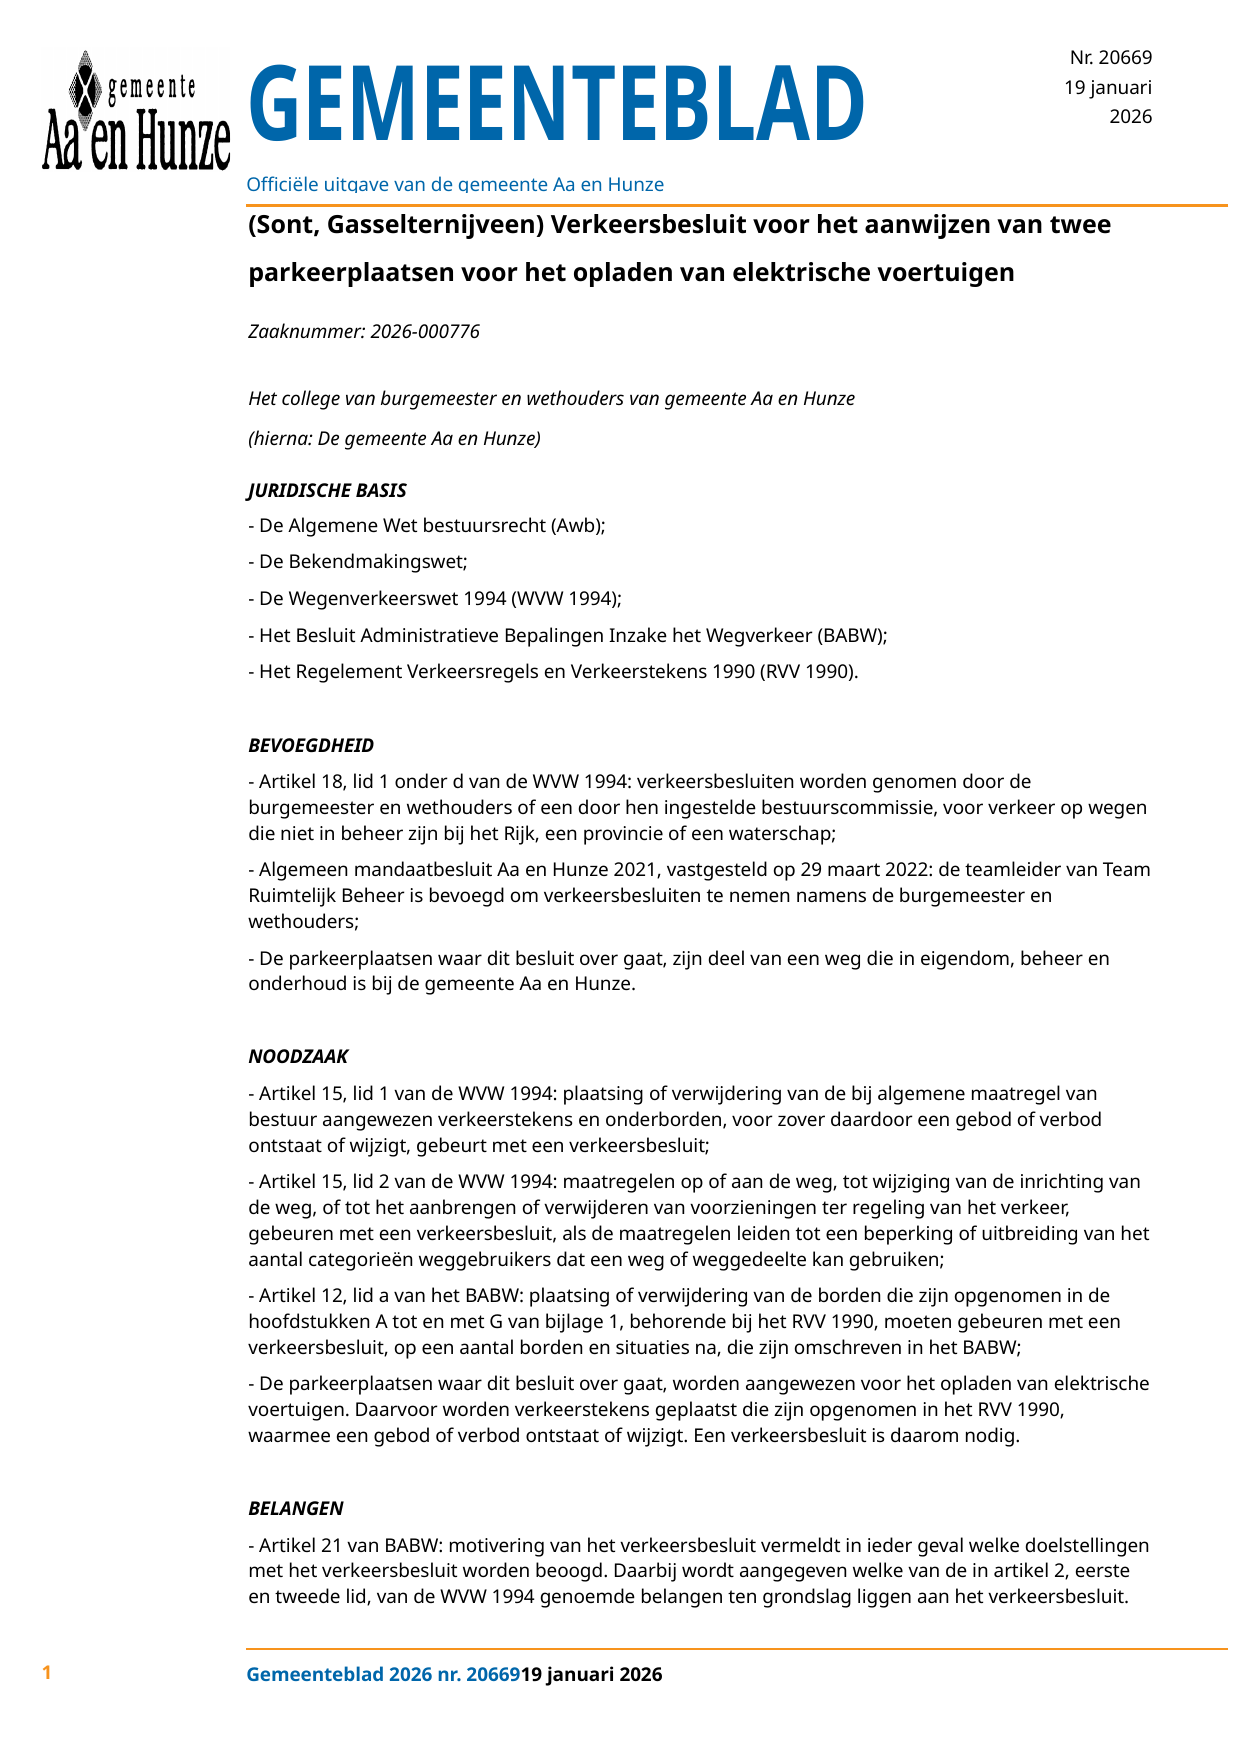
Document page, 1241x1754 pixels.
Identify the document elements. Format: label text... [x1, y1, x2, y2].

text - Artikel 12, lid a van het BABW: plaatsing of verwijdering van de borden die zijn opgenomen in de hoofdstukken A tot en met G van bijlage 1, behorende bij het RVV 1990, moeten gebeuren met een verkeersbesluit, op een aantal borden en situaties na, die zijn omschreven in het BABW; [248, 1282, 1152, 1359]
text - Artikel 18, lid 1 onder d van de WVW 1994: verkeersbesluiten worden genomen door de burgemeester en wethouders of een door hen ingestelde bestuurscommissie, voor verkeer op wegen die niet in beheer zijn bij het Rijk, een provincie of een waterschap; [248, 768, 1152, 846]
text - Het Besluit Administratieve Bepalingen Inzake het Wegverkeer (BABW); [248, 622, 1152, 647]
text JURIDISCHE BASIS [248, 478, 1152, 503]
text - Artikel 21 van BABW: motivering van het verkeersbesluit vermeldt in ieder geval welke doelstellingen met het verkeersbesluit worden beoogd. Daarbij wordt aangegeven welke van de in artikel 2, eerste en tweede lid, van de WVW 1994 genoemde belangen ten grondslag liggen aan het verkeersbesluit. [248, 1532, 1152, 1609]
text - Artikel 15, lid 1 van de WVW 1994: plaatsing of verwijdering van de bij algemene maatregel van bestuur aangewezen verkeerstekens en onderborden, voor zover daardoor een gebod of verbod ontstaat of wijzigt, gebeurt met een verkeersbesluit; [248, 1080, 1152, 1158]
text - De Wegenverkeerswet 1994 (WVW 1994); [248, 585, 1152, 611]
text - De parkeerplaatsen waar dit besluit over gaat, zijn deel van een weg die in eigendom, beheer en onderhoud is bij de gemeente Aa en Hunze. [248, 945, 1152, 996]
text - Algemeen mandaatbesluit Aa en Hunze 2021, vastgesteld op 29 maart 2022: de teamleider van Team Ruimtelijk Beheer is bevoegd om verkeersbesluiten te nemen namens de burgemeester en wethouders; [248, 857, 1152, 934]
text - De Bekendmakingswet; [248, 548, 1152, 574]
text Zaaknummer: 2026-000776 [248, 318, 1152, 344]
picture [41, 47, 231, 172]
text (Sont, Gasselternijveen) Verkeersbesluit voor het aanwijzen van twee parkeerplaatsen voor het opladen van elektrische voertuigen [248, 207, 1152, 288]
text (hierna: De gemeente Aa en Hunze) [248, 425, 1152, 451]
text BELANGEN [248, 1495, 1152, 1521]
text - Artikel 15, lid 2 van de WVW 1994: maatregelen op of aan de weg, tot wijziging van de inrichting van de weg, of tot het aanbrengen of verwijderen van voorzieningen ter regeling van het verkeer, gebeuren met een verkeersbesluit, als de maatregelen leiden tot een beperking of uitbreiding van het aantal categorieën weggebruikers dat een weg of weggedeelte kan gebruiken; [248, 1168, 1152, 1271]
text Het college van burgemeester en wethouders van gemeente Aa en Hunze [248, 386, 1152, 411]
text - De Algemene Wet bestuursrecht (Awb); [248, 512, 1152, 537]
text BEVOEGDHEID [248, 732, 1152, 757]
text NOODZAAK [248, 1044, 1152, 1069]
text - Het Regelement Verkeersregels en Verkeerstekens 1990 (RVV 1990). [248, 658, 1152, 684]
text - De parkeerplaatsen waar dit besluit over gaat, worden aangewezen voor het opladen van elektrische voertuigen. Daarvoor worden verkeerstekens geplaatst die zijn opgenomen in het RVV 1990, waarmee een gebod of verbod ontstaat of wijzigt. Een verkeersbesluit is daarom nodig. [248, 1371, 1152, 1448]
